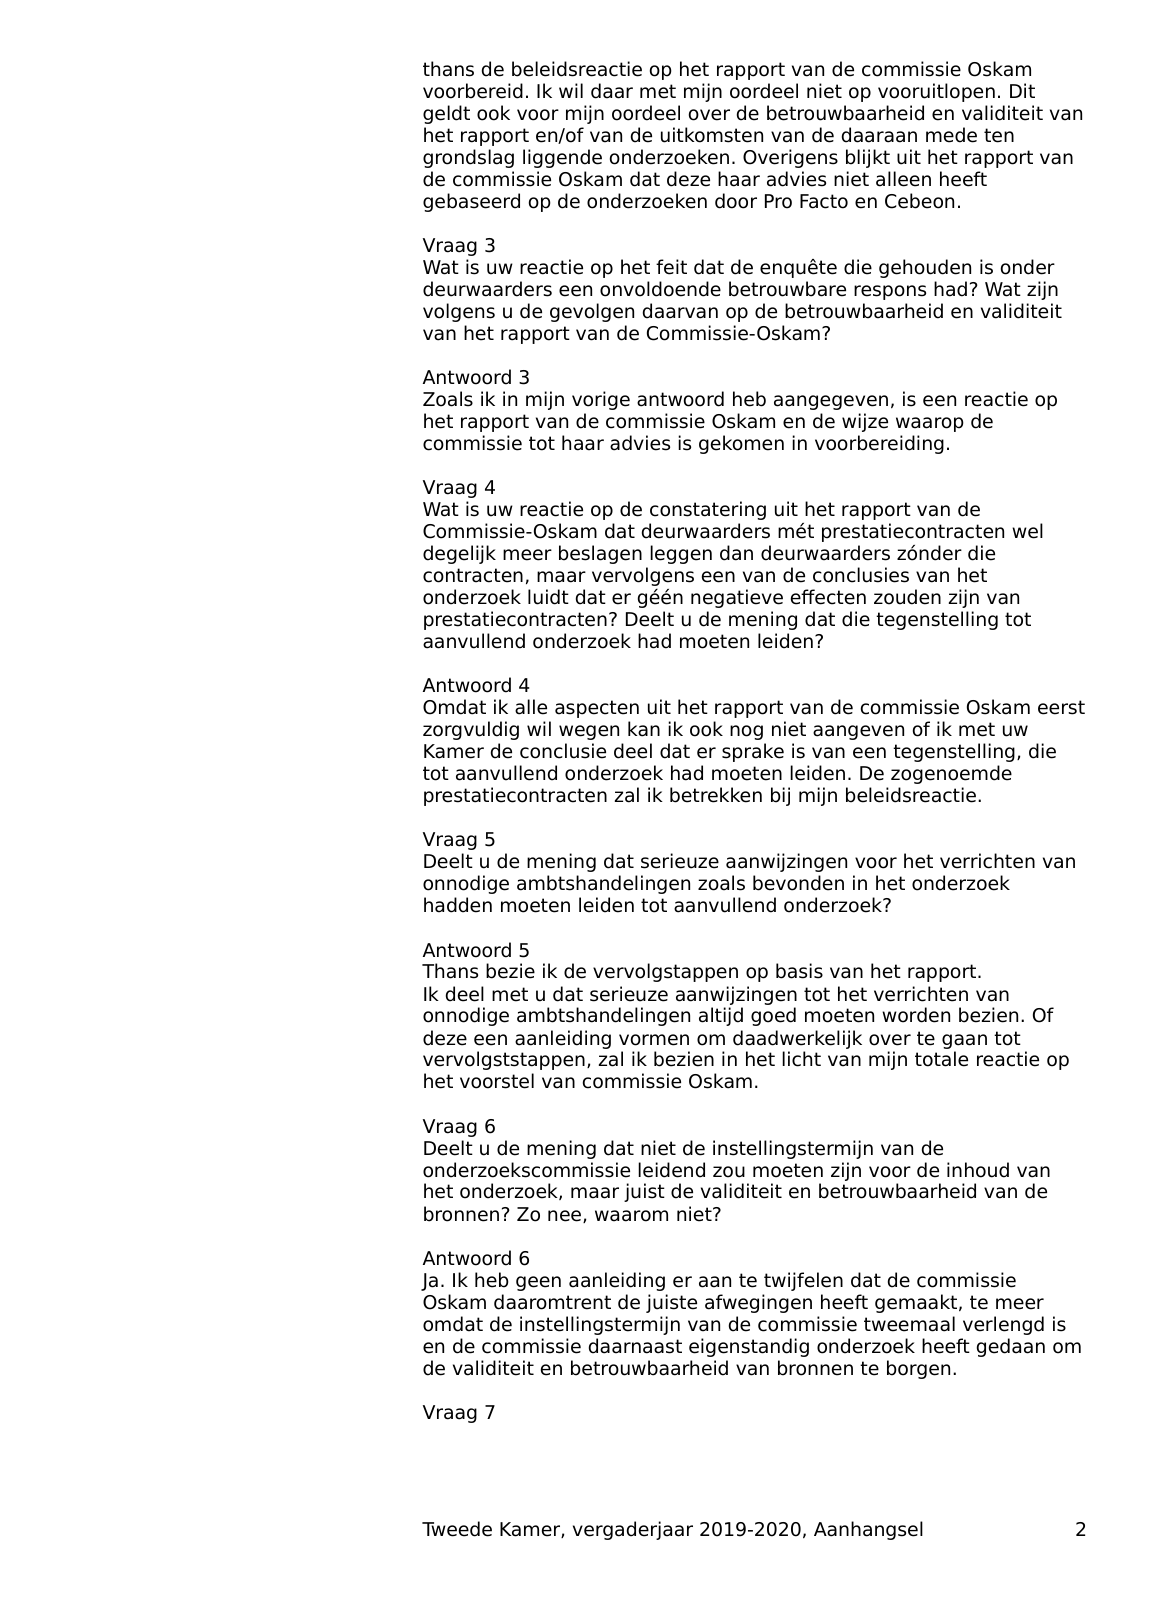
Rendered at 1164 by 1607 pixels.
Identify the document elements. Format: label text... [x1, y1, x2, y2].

text Wat is uw reactie op de constatering uit het rapport van de Commissie-Oskam dat deurwaarders mét prestatiecontracten wel degelijk meer beslagen leggen dan deurwaarders zónder die contracten, maar vervolgens een van de conclusies van het onderzoek luidt dat er géén negatieve effecten zouden zijn van prestatiecontracten? Deelt u de mening dat die tegenstelling tot aanvullend onderzoek had moeten leiden? [422, 499, 1087, 653]
text Vraag 5 [422, 829, 1087, 851]
text thans de beleidsreactie op het rapport van de commissie Oskam voorbereid. Ik wil daar met mijn oordeel niet op vooruitlopen. Dit geldt ook voor mijn oordeel over de betrouwbaarheid en validiteit van het rapport en/of van de uitkomsten van de daaraan mede ten grondslag liggende onderzoeken. Overigens blijkt uit het rapport van de commissie Oskam dat deze haar advies niet alleen heeft gebaseerd op de onderzoeken door Pro Facto en Cebeon. [422, 59, 1087, 213]
text Omdat ik alle aspecten uit het rapport van de commissie Oskam eerst zorgvuldig wil wegen kan ik ook nog niet aangeven of ik met uw Kamer de conclusie deel dat er sprake is van een tegenstelling, die tot aanvullend onderzoek had moeten leiden. De zogenoemde prestatiecontracten zal ik betrekken bij mijn beleidsreactie. [422, 697, 1087, 807]
text Ik deel met u dat serieuze aanwijzingen tot het verrichten van onnodige ambtshandelingen altijd goed moeten worden bezien. Of deze een aanleiding vormen om daadwerkelijk over te gaan tot vervolgststappen, zal ik bezien in het licht van mijn totale reactie op het voorstel van commissie Oskam. [422, 983, 1087, 1093]
text Antwoord 5 [422, 939, 1087, 961]
text Vraag 3 [422, 235, 1087, 257]
text Antwoord 6 [422, 1248, 1087, 1269]
text Antwoord 4 [422, 675, 1087, 697]
text Zoals ik in mijn vorige antwoord heb aangegeven, is een reactie op het rapport van de commissie Oskam en de wijze waarop de commissie tot haar advies is gekomen in voorbereiding. [422, 389, 1087, 455]
text Thans bezie ik de vervolgstappen op basis van het rapport. [422, 961, 1087, 983]
text Vraag 4 [422, 477, 1087, 499]
text Wat is uw reactie op het feit dat de enquête die gehouden is onder deurwaarders een onvoldoende betrouwbare respons had? Wat zijn volgens u de gevolgen daarvan op de betrouwbaarheid en validiteit van het rapport van de Commissie-Oskam? [422, 257, 1087, 345]
text Deelt u de mening dat niet de instellingstermijn van de onderzoekscommissie leidend zou moeten zijn voor de inhoud van het onderzoek, maar juist de validiteit en betrouwbaarheid van de bronnen? Zo nee, waarom niet? [422, 1137, 1087, 1225]
text Ja. Ik heb geen aanleiding er aan te twijfelen dat de commissie Oskam daaromtrent de juiste afwegingen heeft gemaakt, te meer omdat de instellingstermijn van de commissie tweemaal verlengd is en de commissie daarnaast eigenstandig onderzoek heeft gedaan om de validiteit en betrouwbaarheid van bronnen te borgen. [422, 1269, 1087, 1379]
text Deelt u de mening dat serieuze aanwijzingen voor het verrichten van onnodige ambtshandelingen zoals bevonden in het onderzoek hadden moeten leiden tot aanvullend onderzoek? [422, 851, 1087, 917]
text Vraag 7 [422, 1402, 1087, 1424]
text Vraag 6 [422, 1116, 1087, 1137]
text Antwoord 3 [422, 367, 1087, 389]
